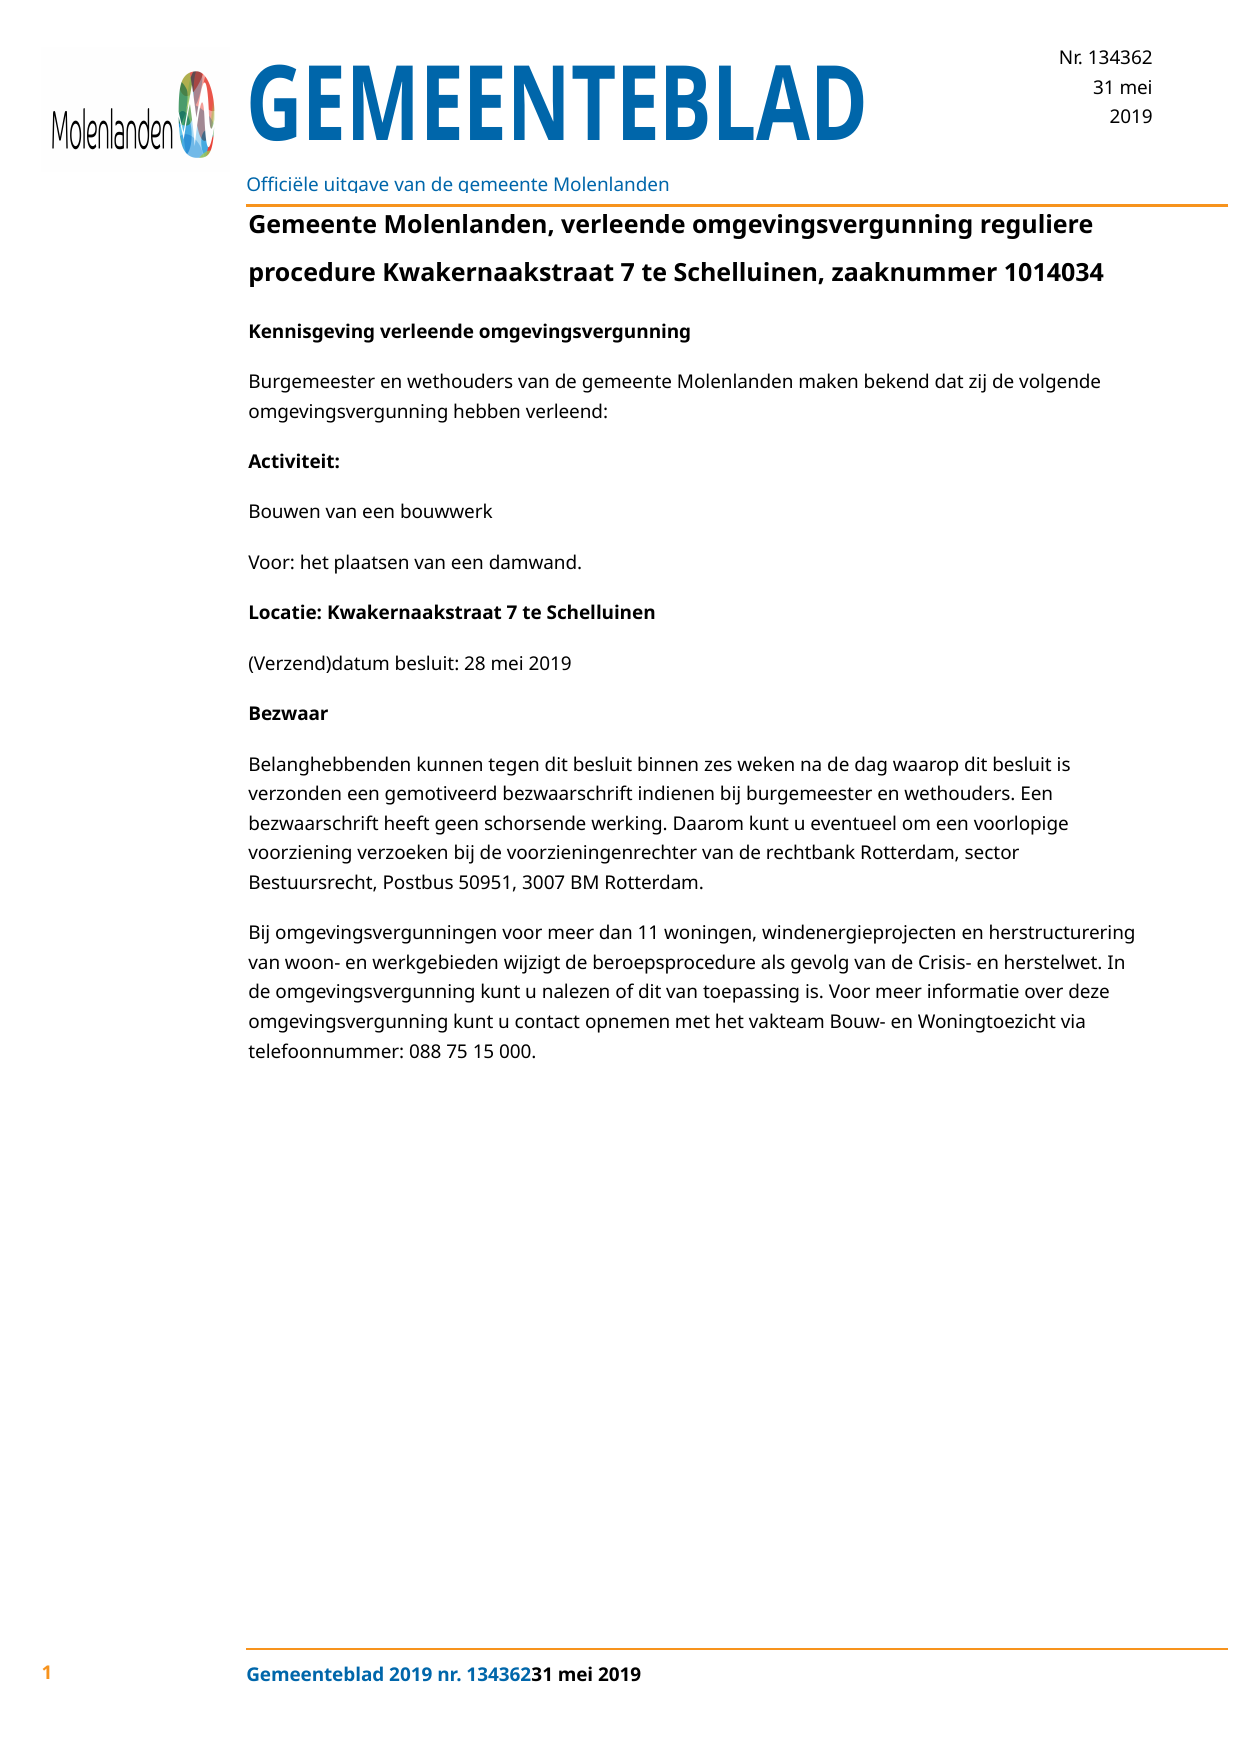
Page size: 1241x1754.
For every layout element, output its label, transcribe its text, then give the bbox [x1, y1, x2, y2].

picture [41, 47, 231, 172]
text Bezwaar [248, 700, 1152, 726]
text Activiteit: [248, 448, 1152, 474]
text (Verzend)datum besluit: 28 mei 2019 [248, 650, 1152, 676]
text Gemeente Molenlanden, verleende omgevingsvergunning reguliere procedure Kwakernaakstraat 7 te Schelluinen, zaaknummer 1014034 [248, 207, 1152, 288]
text Voor: het plaatsen van een damwand. [248, 549, 1152, 575]
text Locatie: Kwakernaakstraat 7 te Schelluinen [248, 599, 1152, 625]
text Bij omgevingsvergunningen voor meer dan 11 woningen, windenergieprojecten en herstructurering van woon- en werkgebieden wijzigt de beroepsprocedure als gevolg van de Crisis- en herstelwet. In de omgevingsvergunning kunt u nalezen of dit van toepassing is. Voor meer informatie over deze omgevingsvergunning kunt u contact opnemen met het vakteam Bouw- en Woningtoezicht via telefoonnummer: 088 75 15 000. [248, 919, 1152, 1064]
text Bouwen van een bouwwerk [248, 499, 1152, 524]
text Burgemeester en wethouders van de gemeente Molenlanden maken bekend dat zij de volgende omgevingsvergunning hebben verleend: [248, 368, 1152, 424]
text Kennisgeving verleende omgevingsvergunning [248, 318, 1152, 344]
text Belanghebbenden kunnen tegen dit besluit binnen zes weken na de dag waarop dit besluit is verzonden een gemotiveerd bezwaarschrift indienen bij burgemeester en wethouders. Een bezwaarschrift heeft geen schorsende werking. Daarom kunt u eventueel om een voorlopige voorziening verzoeken bij de voorzieningenrechter van de rechtbank Rotterdam, sector Bestuursrecht, Postbus 50951, 3007 BM Rotterdam. [248, 751, 1152, 895]
